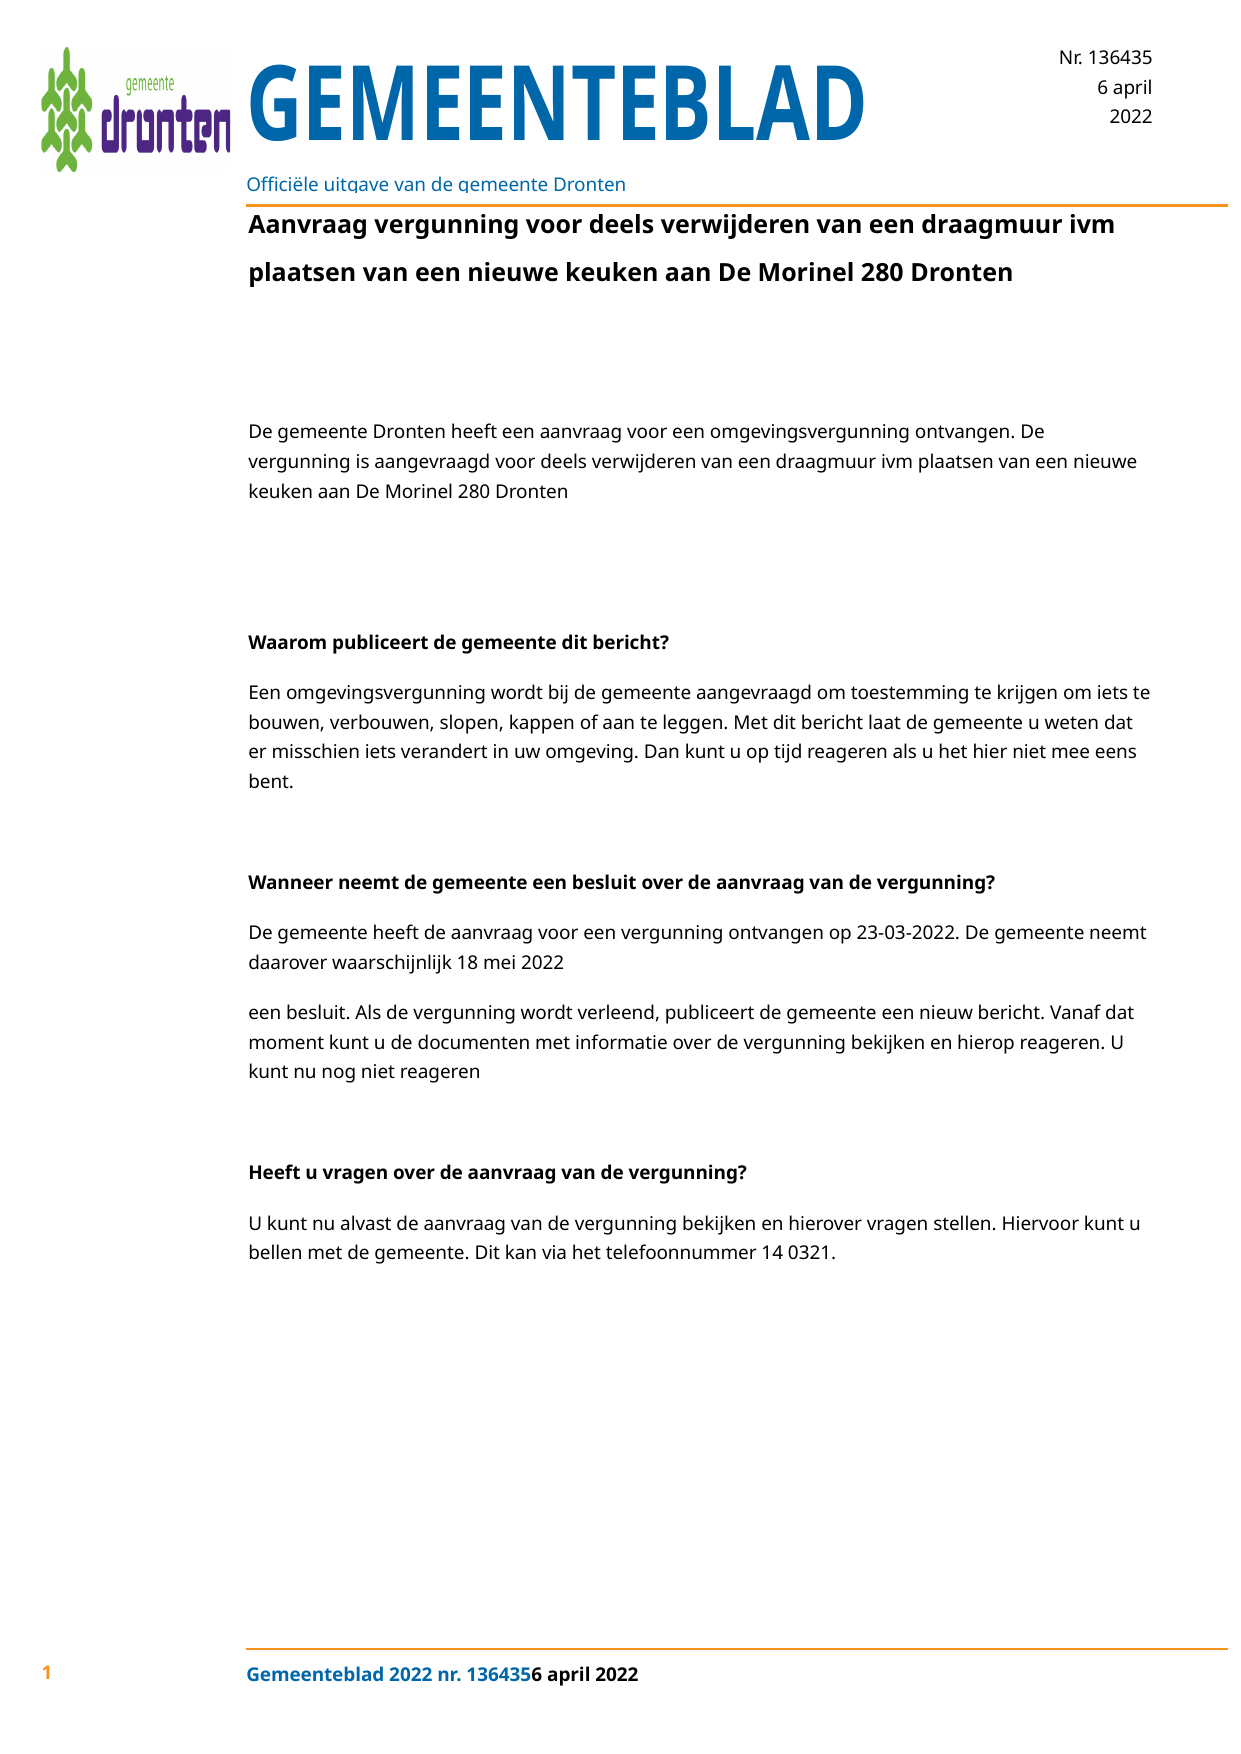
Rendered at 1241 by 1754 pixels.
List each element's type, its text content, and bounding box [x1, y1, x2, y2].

text Heeft u vragen over de aanvraag van de vergunning? [248, 1159, 1152, 1185]
text Waarom publiceert de gemeente dit bericht? [248, 629, 1152, 655]
text Een omgevingsvergunning wordt bij de gemeente aangevraagd om toestemming te krijgen om iets te bouwen, verbouwen, slopen, kappen of aan te leggen. Met dit bericht laat de gemeente u weten dat er misschien iets verandert in uw omgeving. Dan kunt u op tijd reageren als u het hier niet mee eens bent. [248, 679, 1152, 794]
text een besluit. Als de vergunning wordt verleend, publiceert de gemeente een nieuw bericht. Vanaf dat moment kunt u de documenten met informatie over de vergunning bekijken en hierop reageren. U kunt nu nog niet reageren [248, 999, 1152, 1084]
text Wanneer neemt de gemeente een besluit over de aanvraag van de vergunning? [248, 869, 1152, 895]
picture [41, 47, 231, 172]
text De gemeente heeft de aanvraag voor een vergunning ontvangen op 23-03-2022. De gemeente neemt daarover waarschijnlijk 18 mei 2022 [248, 919, 1152, 975]
text De gemeente Dronten heeft een aanvraag voor een omgevingsvergunning ontvangen. De vergunning is aangevraagd voor deels verwijderen van een draagmuur ivm plaatsen van een nieuwe keuken aan De Morinel 280 Dronten [248, 419, 1152, 504]
text U kunt nu alvast de aanvraag van de vergunning bekijken en hierover vragen stellen. Hiervoor kunt u bellen met de gemeente. Dit kan via het telefoonnummer 14 0321. [248, 1210, 1152, 1265]
text Aanvraag vergunning voor deels verwijderen van een draagmuur ivm plaatsen van een nieuwe keuken aan De Morinel 280 Dronten [248, 207, 1152, 288]
